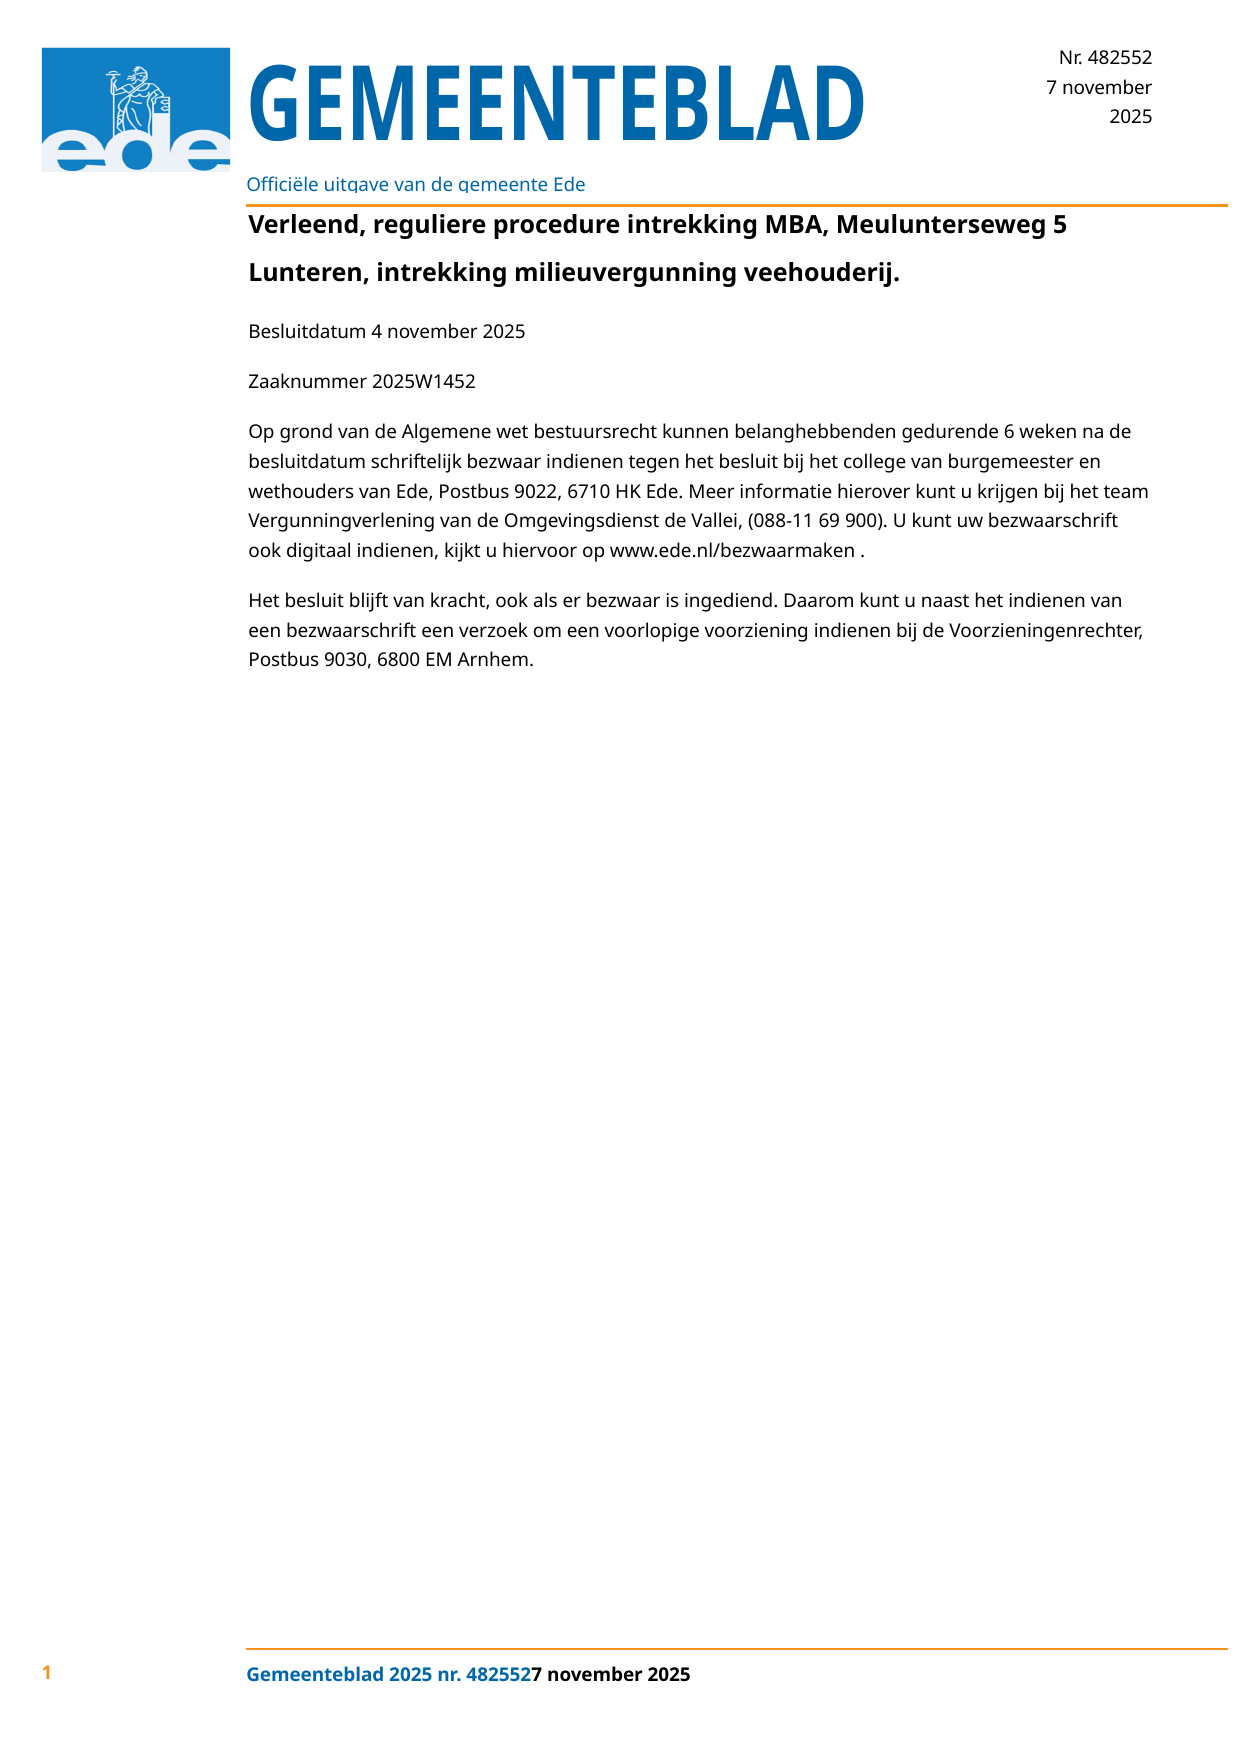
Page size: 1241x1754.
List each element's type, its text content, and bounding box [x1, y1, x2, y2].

text Het besluit blijft van kracht, ook als er bezwaar is ingediend. Daarom kunt u naast het indienen van een bezwaarschrift een verzoek om een voorlopige voorziening indienen bij de Voorzieningenrechter, Postbus 9030, 6800 EM Arnhem. [248, 587, 1152, 672]
text Op grond van de Algemene wet bestuursrecht kunnen belanghebbenden gedurende 6 weken na de besluitdatum schriftelijk bezwaar indienen tegen het besluit bij het college van burgemeester en wethouders van Ede, Postbus 9022, 6710 HK Ede. Meer informatie hierover kunt u krijgen bij het team Vergunningverlening van de Omgevingsdienst de Vallei, (088-11 69 900). U kunt uw bezwaarschrift ook digitaal indienen, kijkt u hiervoor op www.ede.nl/bezwaarmaken . [248, 419, 1152, 563]
text Verleend, reguliere procedure intrekking MBA, Meulunterseweg 5 Lunteren, intrekking milieuvergunning veehouderij. [248, 207, 1152, 288]
text Besluitdatum 4 november 2025 [248, 318, 1152, 344]
picture [41, 47, 231, 172]
text Zaaknummer 2025W1452 [248, 368, 1152, 394]
